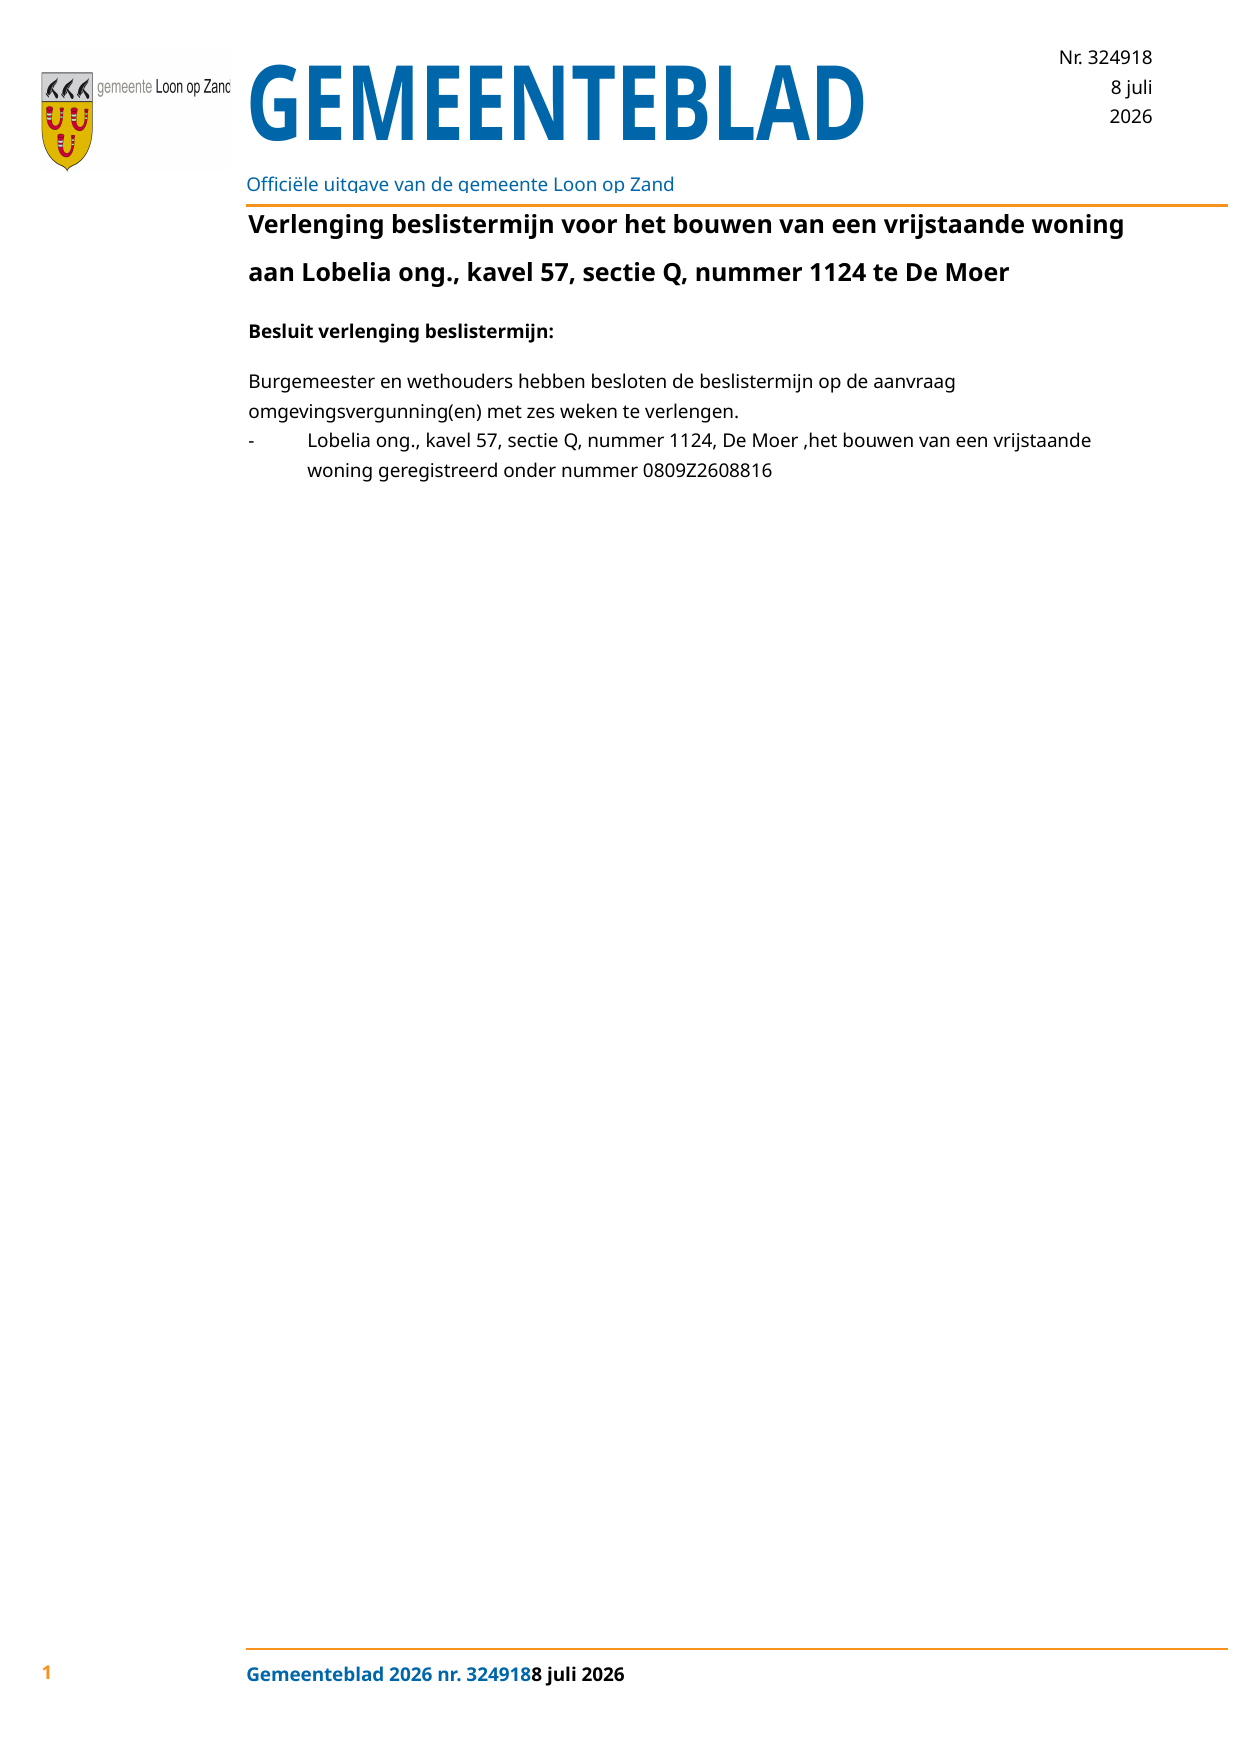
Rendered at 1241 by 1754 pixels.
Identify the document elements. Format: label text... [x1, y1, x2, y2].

text Burgemeester en wethouders hebben besloten de beslistermijn op de aanvraag omgevingsvergunning(en) met zes weken te verlengen. [248, 368, 1152, 424]
text Verlenging beslistermijn voor het bouwen van een vrijstaande woning aan Lobelia ong., kavel 57, sectie Q, nummer 1124 te De Moer [248, 207, 1152, 288]
picture [41, 47, 231, 172]
list Lobelia ong., kavel 57, sectie Q, nummer 1124, De Moer ,het bouwen van een vrijstaande woning geregistreerd onder nummer 0809Z2608816 [248, 427, 1152, 483]
text Besluit verlenging beslistermijn: [248, 318, 1152, 344]
